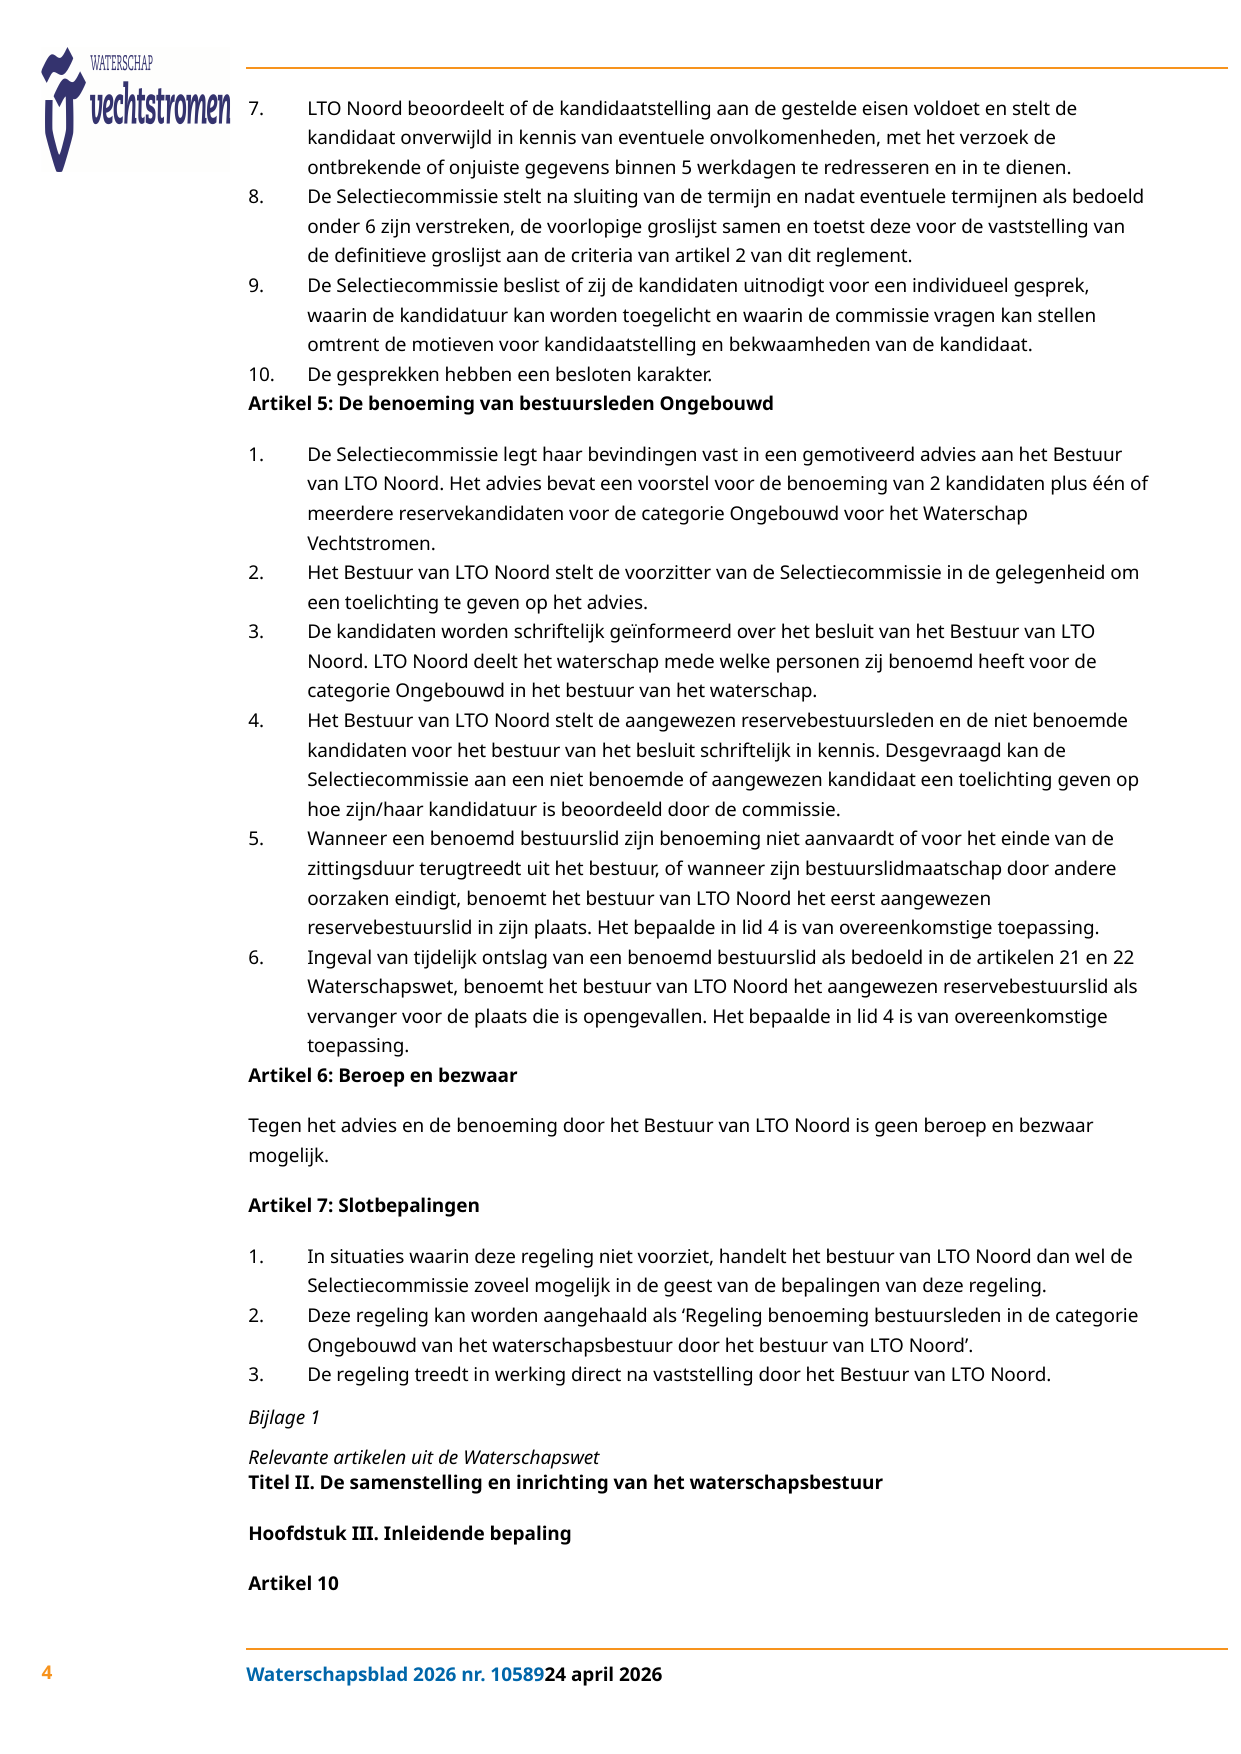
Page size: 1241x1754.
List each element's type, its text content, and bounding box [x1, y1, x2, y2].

list De kandidaten worden schriftelijk geïnformeerd over het besluit van het Bestuur van LTO Noord. LTO Noord deelt het waterschap mede welke personen zij benoemd heeft voor de categorie Ongebouwd in het bestuur van het waterschap. [248, 618, 1152, 703]
list De Selectiecommissie beslist of zij de kandidaten uitnodigt voor een individueel gesprek, waarin de kandidatuur kan worden toegelicht en waarin de commissie vragen kan stellen omtrent de motieven voor kandidaatstelling en bekwaamheden van de kandidaat. [248, 272, 1152, 357]
list Ingeval van tijdelijk ontslag van een benoemd bestuurslid als bedoeld in de artikelen 21 en 22 Waterschapswet, benoemt het bestuur van LTO Noord het aangewezen reservebestuurslid als vervanger voor de plaats die is opengevallen. Het bepaalde in lid 4 is van overeenkomstige toepassing. [248, 944, 1152, 1058]
text Artikel 5: De benoeming van bestuursleden Ongebouwd [248, 391, 1152, 416]
list LTO Noord beoordeelt of de kandidaatstelling aan de gestelde eisen voldoet en stelt de kandidaat onverwijld in kennis van eventuele onvolkomenheden, met het verzoek de ontbrekende of onjuiste gegevens binnen 5 werkdagen te redresseren en in te dienen. [248, 95, 1152, 180]
list De Selectiecommissie stelt na sluiting van de termijn en nadat eventuele termijnen als bedoeld onder 6 zijn verstreken, de voorlopige groslijst samen en toetst deze voor de vaststelling van de definitieve groslijst aan de criteria van artikel 2 van dit reglement. [248, 183, 1152, 268]
list De regeling treedt in werking direct na vaststelling door het Bestuur van LTO Noord. [248, 1361, 1152, 1387]
list Het Bestuur van LTO Noord stelt de aangewezen reservebestuursleden en de niet benoemde kandidaten voor het bestuur van het besluit schriftelijk in kennis. Desgevraagd kan de Selectiecommissie aan een niet benoemde of aangewezen kandidaat een toelichting geven op hoe zijn/haar kandidatuur is beoordeeld door de commissie. [248, 707, 1152, 822]
list Het Bestuur van LTO Noord stelt de voorzitter van de Selectiecommissie in de gelegenheid om een toelichting te geven op het advies. [248, 559, 1152, 615]
text Artikel 7: Slotbepalingen [248, 1193, 1152, 1218]
list Wanneer een benoemd bestuurslid zijn benoeming niet aanvaardt of voor het einde van de zittingsduur terugtreedt uit het bestuur, of wanneer zijn bestuurslidmaatschap door andere oorzaken eindigt, benoemt het bestuur van LTO Noord het eerst aangewezen reservebestuurslid in zijn plaats. Het bepaalde in lid 4 is van overeenkomstige toepassing. [248, 826, 1152, 940]
text Artikel 6: Beroep en bezwaar [248, 1062, 1152, 1088]
text Hoofdstuk III. Inleidende bepaling [248, 1520, 1152, 1546]
text Tegen het advies en de benoeming door het Bestuur van LTO Noord is geen beroep en bezwaar mogelijk. [248, 1113, 1152, 1168]
text Bijlage 1 [248, 1404, 1152, 1430]
list In situaties waarin deze regeling niet voorziet, handelt het bestuur van LTO Noord dan wel de Selectiecommissie zoveel mogelijk in de geest van de bepalingen van deze regeling. [248, 1243, 1152, 1298]
text Artikel 10 [248, 1570, 1152, 1596]
list Deze regeling kan worden aangehaald als ‘Regeling benoeming bestuursleden in de categorie Ongebouwd van het waterschapsbestuur door het bestuur van LTO Noord’. [248, 1302, 1152, 1358]
list De gesprekken hebben een besloten karakter. [248, 361, 1152, 387]
list De Selectiecommissie legt haar bevindingen vast in een gemotiveerd advies aan het Bestuur van LTO Noord. Het advies bevat een voorstel voor de benoeming van 2 kandidaten plus één of meerdere reservekandidaten voor de categorie Ongebouwd voor het Waterschap Vechtstromen. [248, 441, 1152, 556]
text Relevante artikelen uit de Waterschapswet [248, 1444, 1152, 1469]
picture [41, 47, 231, 172]
text Titel II. De samenstelling en inrichting van het waterschapsbestuur [248, 1469, 1152, 1495]
